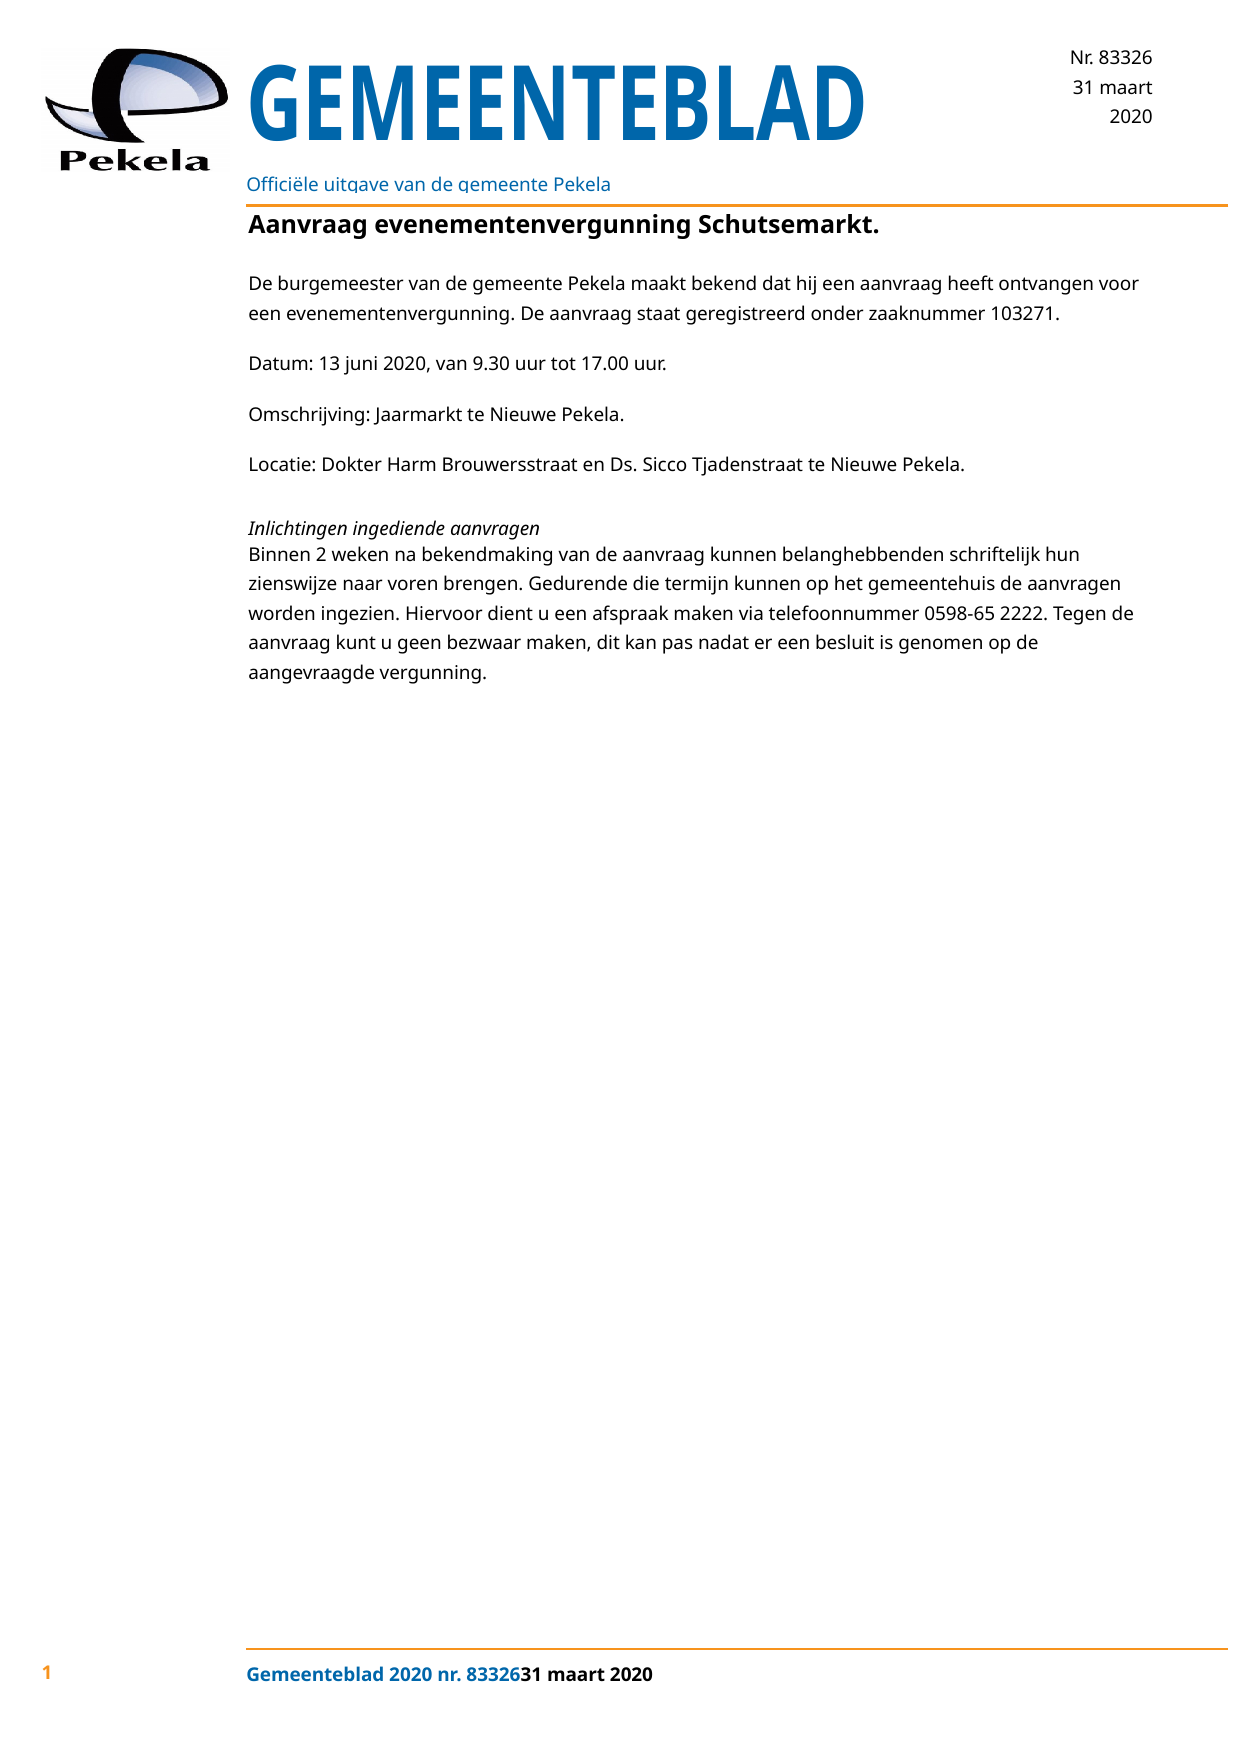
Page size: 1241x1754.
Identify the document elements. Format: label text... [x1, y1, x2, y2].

text Locatie: Dokter Harm Brouwersstraat en Ds. Sicco Tjadenstraat te Nieuwe Pekela. [248, 451, 1152, 477]
text De burgemeester van de gemeente Pekela maakt bekend dat hij een aanvraag heeft ontvangen voor een evenementenvergunning. De aanvraag staat geregistreerd onder zaaknummer 103271. [248, 270, 1152, 326]
text Inlichtingen ingediende aanvragen [248, 515, 1152, 541]
text Aanvraag evenementenvergunning Schutsemarkt. [248, 207, 1152, 241]
picture [41, 47, 231, 172]
text Datum: 13 juni 2020, van 9.30 uur tot 17.00 uur. [248, 350, 1152, 376]
text Omschrijving: Jaarmarkt te Nieuwe Pekela. [248, 401, 1152, 426]
text Binnen 2 weken na bekendmaking van de aanvraag kunnen belanghebbenden schriftelijk hun zienswijze naar voren brengen. Gedurende die termijn kunnen op het gemeentehuis de aanvragen worden ingezien. Hiervoor dient u een afspraak maken via telefoonnummer 0598-65 2222. Tegen de aanvraag kunt u geen bezwaar maken, dit kan pas nadat er een besluit is genomen op de aangevraagde vergunning. [248, 541, 1152, 685]
